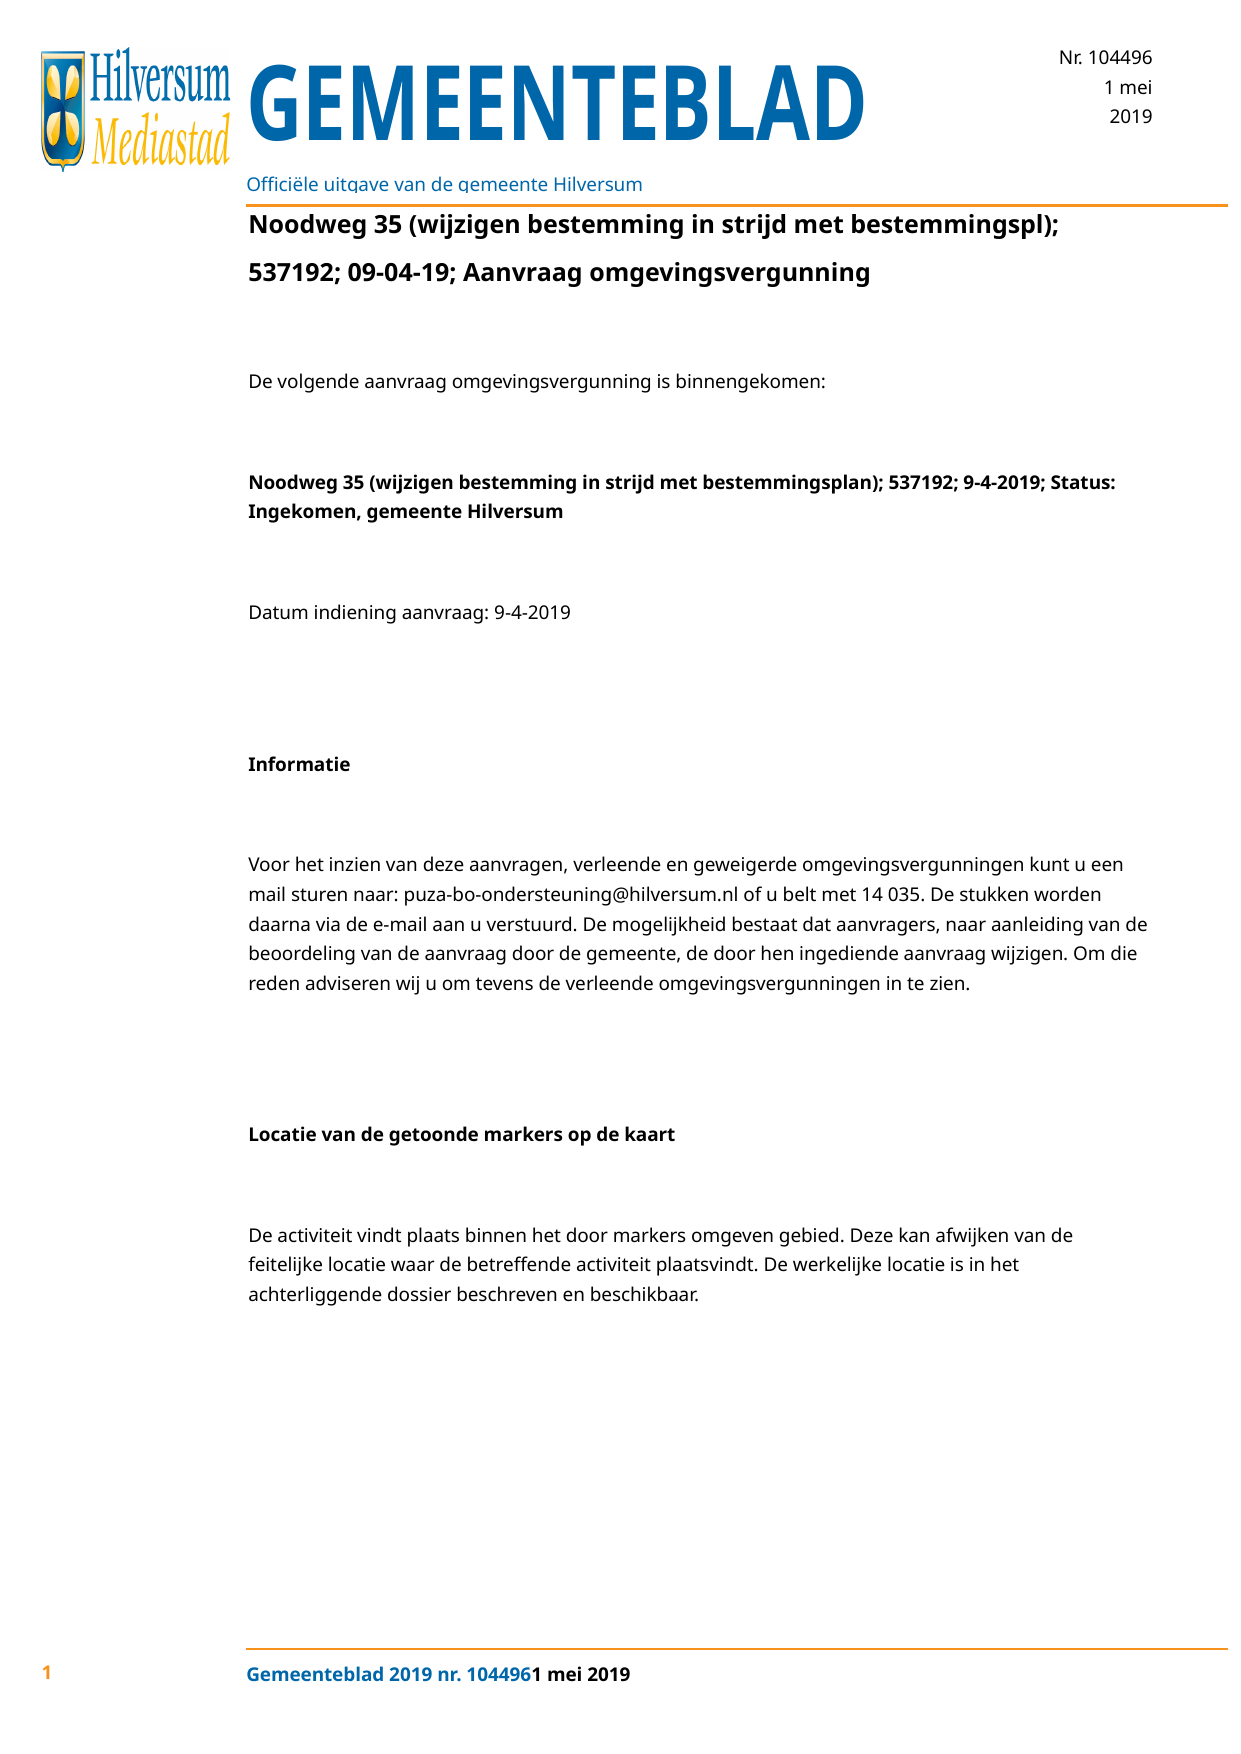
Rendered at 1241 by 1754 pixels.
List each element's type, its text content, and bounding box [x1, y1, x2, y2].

text De activiteit vindt plaats binnen het door markers omgeven gebied. Deze kan afwijken van de feitelijke locatie waar de betreffende activiteit plaatsvindt. De werkelijke locatie is in het achterliggende dossier beschreven en beschikbaar. [248, 1222, 1152, 1307]
text Noodweg 35 (wijzigen bestemming in strijd met bestemmingspl); 537192; 09-04-19; Aanvraag omgevingsvergunning [248, 207, 1152, 288]
text Locatie van de getoonde markers op de kaart [248, 1121, 1152, 1147]
text Datum indiening aanvraag: 9-4-2019 [248, 599, 1152, 625]
text Voor het inzien van deze aanvragen, verleende en geweigerde omgevingsvergunningen kunt u een mail sturen naar: puza-bo-ondersteuning@hilversum.nl of u belt met 14 035. De stukken worden daarna via de e-mail aan u verstuurd. De mogelijkheid bestaat dat aanvragers, naar aanleiding van de beoordeling van de aanvraag door de gemeente, de door hen ingediende aanvraag wijzigen. Om die reden adviseren wij u om tevens de verleende omgevingsvergunningen in te zien. [248, 852, 1152, 996]
text Informatie [248, 751, 1152, 777]
picture [41, 47, 231, 172]
text Noodweg 35 (wijzigen bestemming in strijd met bestemmingsplan); 537192; 9-4-2019; Status: Ingekomen, gemeente Hilversum [248, 469, 1152, 524]
text De volgende aanvraag omgevingsvergunning is binnengekomen: [248, 368, 1152, 394]
